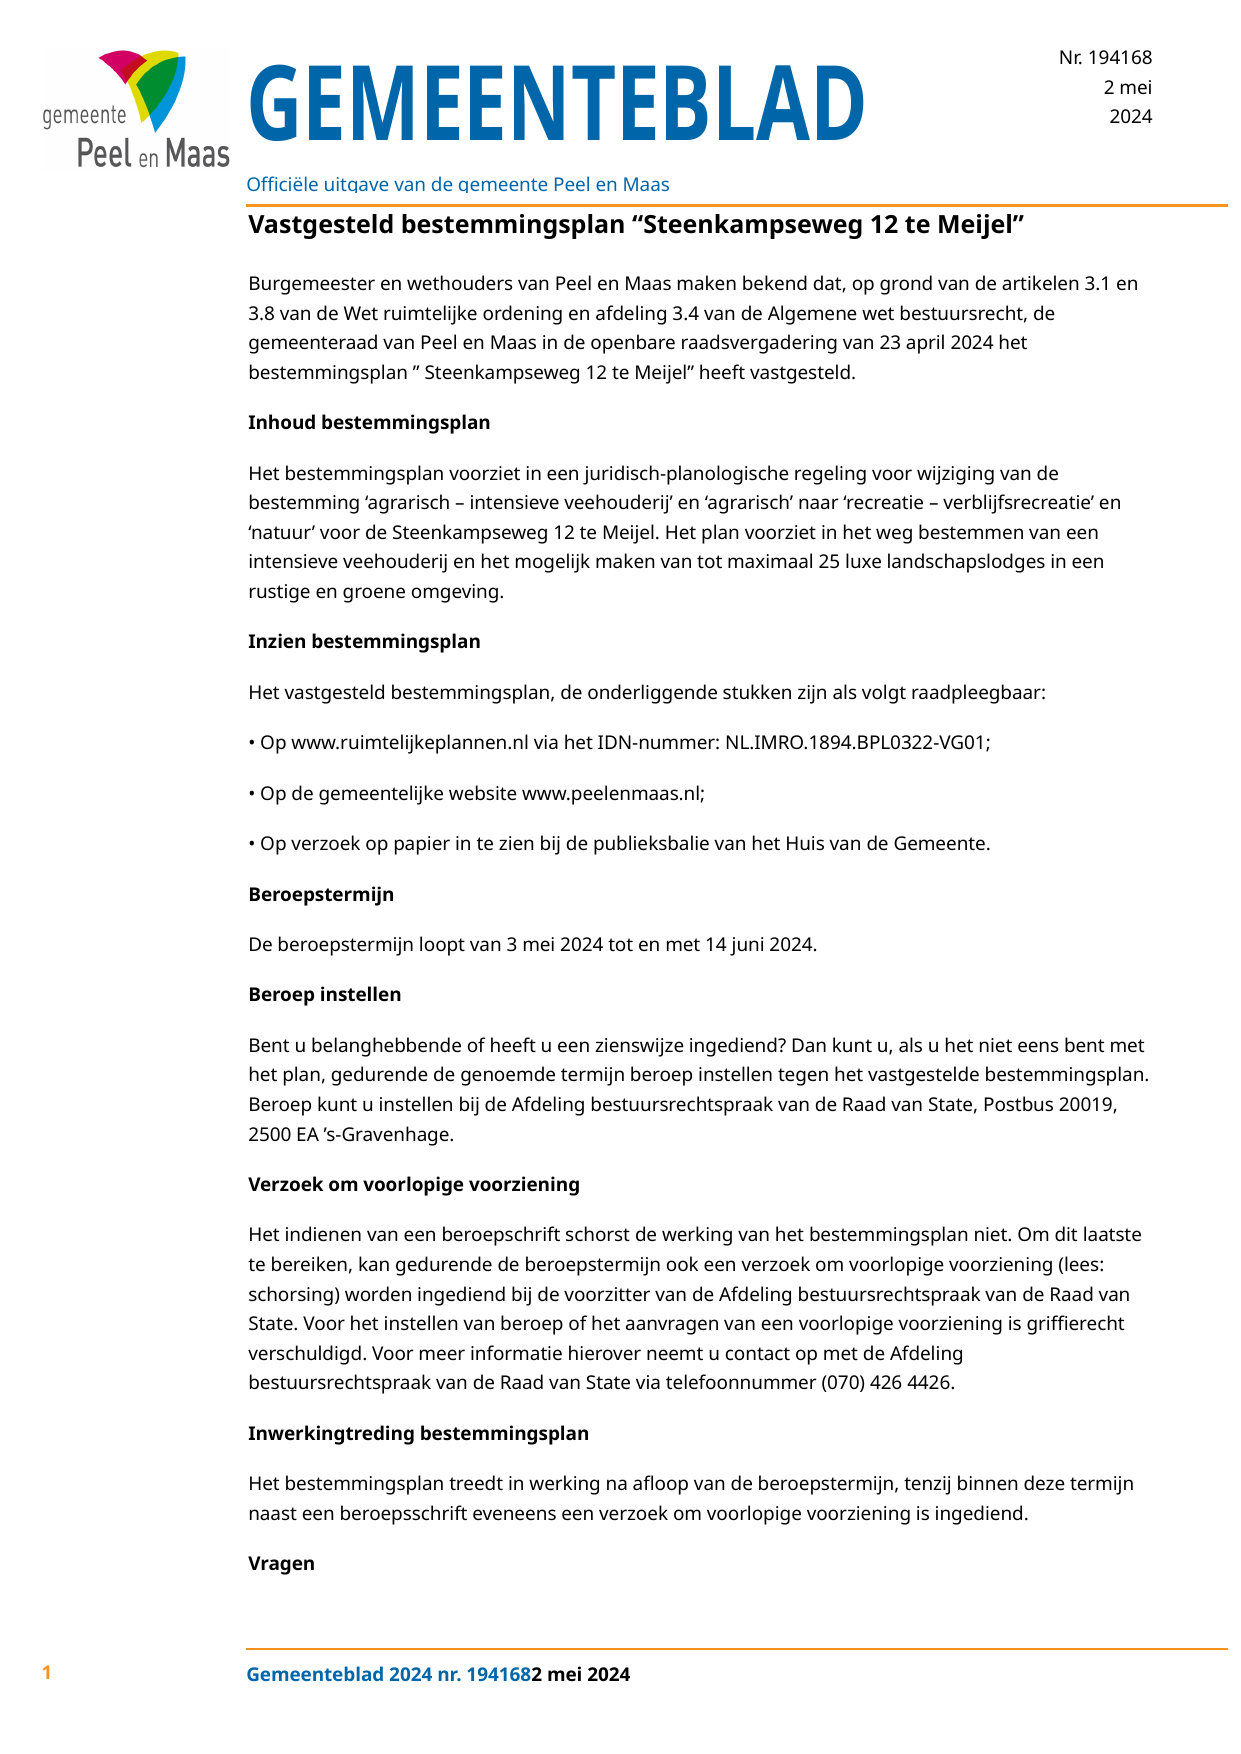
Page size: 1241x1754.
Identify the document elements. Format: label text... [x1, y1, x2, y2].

text Vragen [248, 1550, 1152, 1576]
text Het bestemmingsplan voorziet in een juridisch-planologische regeling voor wijziging van de bestemming ‘agrarisch – intensieve veehouderij’ en ‘agrarisch’ naar ‘recreatie – verblijfsrecreatie’ en ‘natuur’ voor de Steenkampseweg 12 te Meijel. Het plan voorziet in het weg bestemmen van een intensieve veehouderij en het mogelijk maken van tot maximaal 25 luxe landschapslodges in een rustige en groene omgeving. [248, 460, 1152, 604]
text Inhoud bestemmingsplan [248, 409, 1152, 435]
text Beroep instellen [248, 982, 1152, 1007]
text Inwerkingtreding bestemmingsplan [248, 1420, 1152, 1446]
text Het indienen van een beroepschrift schorst de werking van het bestemmingsplan niet. Om dit laatste te bereiken, kan gedurende de beroepstermijn ook een verzoek om voorlopige voorziening (lees: schorsing) worden ingediend bij de voorzitter van de Afdeling bestuursrechtspraak van de Raad van State. Voor het instellen van beroep of het aanvragen van een voorlopige voorziening is griffierecht verschuldigd. Voor meer informatie hierover neemt u contact op met de Afdeling bestuursrechtspraak van de Raad van State via telefoonnummer (070) 426 4426. [248, 1222, 1152, 1395]
picture [41, 47, 231, 172]
text Verzoek om voorlopige voorziening [248, 1171, 1152, 1197]
text • Op de gemeentelijke website www.peelenmaas.nl; [248, 780, 1152, 806]
text Vastgesteld bestemmingsplan “Steenkampseweg 12 te Meijel” [248, 207, 1152, 241]
text Inzien bestemmingsplan [248, 629, 1152, 654]
text Bent u belanghebbende of heeft u een zienswijze ingediend? Dan kunt u, als u het niet eens bent met het plan, gedurende de genoemde termijn beroep instellen tegen het vastgestelde bestemmingsplan. Beroep kunt u instellen bij de Afdeling bestuursrechtspraak van de Raad van State, Postbus 20019, 2500 EA ’s-Gravenhage. [248, 1032, 1152, 1146]
text • Op www.ruimtelijkeplannen.nl via het IDN-nummer: NL.IMRO.1894.BPL0322-VG01; [248, 729, 1152, 755]
text Het vastgesteld bestemmingsplan, de onderliggende stukken zijn als volgt raadpleegbaar: [248, 679, 1152, 705]
text Burgemeester en wethouders van Peel en Maas maken bekend dat, op grond van de artikelen 3.1 en 3.8 van de Wet ruimtelijke ordening en afdeling 3.4 van de Algemene wet bestuursrecht, de gemeenteraad van Peel en Maas in de openbare raadsvergadering van 23 april 2024 het bestemmingsplan ” Steenkampseweg 12 te Meijel” heeft vastgesteld. [248, 270, 1152, 385]
text Beroepstermijn [248, 881, 1152, 906]
text Het bestemmingsplan treedt in werking na afloop van de beroepstermijn, tenzij binnen deze termijn naast een beroepsschrift eveneens een verzoek om voorlopige voorziening is ingediend. [248, 1470, 1152, 1526]
text De beroepstermijn loopt van 3 mei 2024 tot en met 14 juni 2024. [248, 931, 1152, 957]
text • Op verzoek op papier in te zien bij de publieksbalie van het Huis van de Gemeente. [248, 830, 1152, 856]
